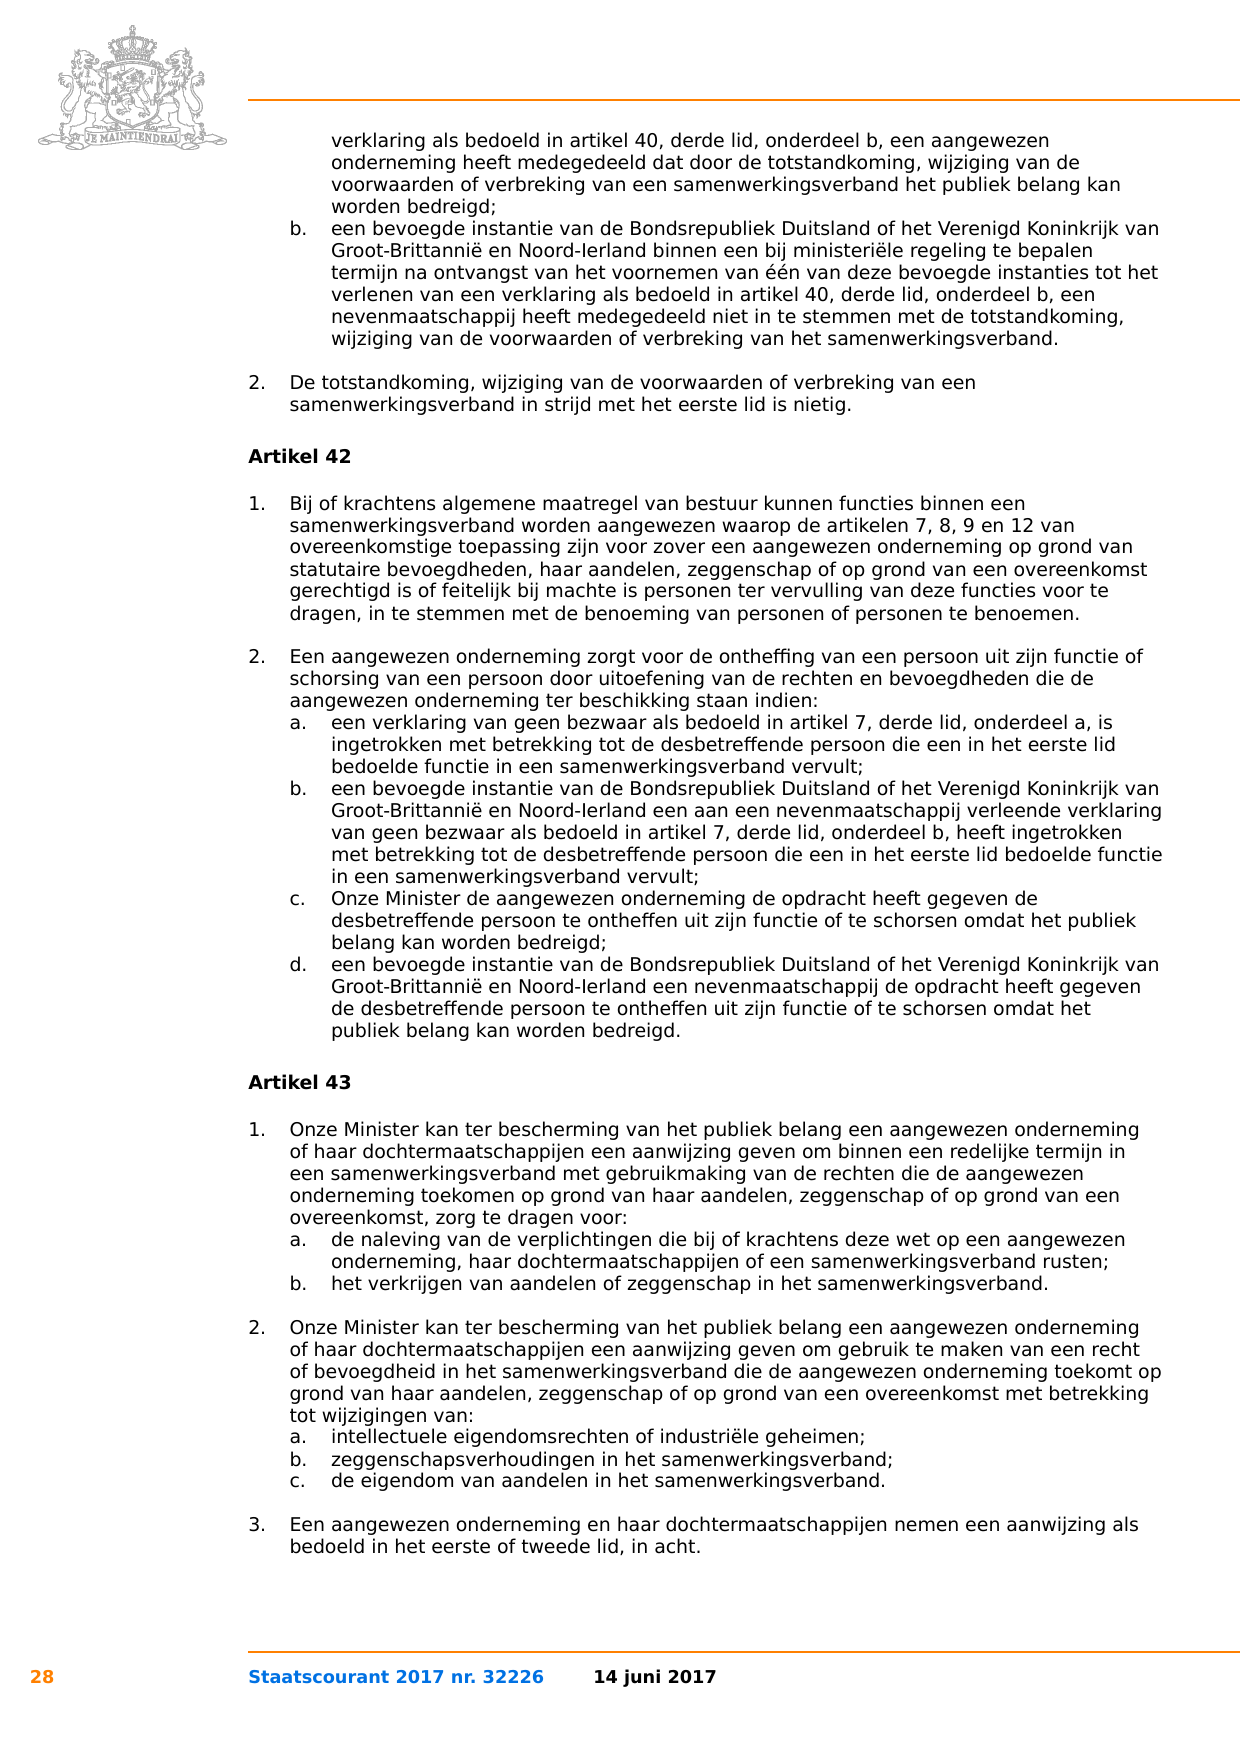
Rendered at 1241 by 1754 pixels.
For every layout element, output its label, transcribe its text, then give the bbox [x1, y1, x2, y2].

text b. zeggenschapsverhoudingen in het samenwerkingsverband; [289, 1448, 1163, 1470]
text 1. Bij of krachtens algemene maatregel van bestuur kunnen functies binnen een samenwerkingsverband worden aangewezen waarop de artikelen 7, 8, 9 en 12 van overeenkomstige toepassing zijn voor zover een aangewezen onderneming op grond van statutaire bevoegdheden, haar aandelen, zeggenschap of op grond van een overeenkomst gerechtigd is of feitelijk bij machte is personen ter vervulling van deze functies voor te dragen, in te stemmen met de benoeming van personen of personen te benoemen. [248, 492, 1163, 624]
text d. een bevoegde instantie van de Bondsrepubliek Duitsland of het Verenigd Koninkrijk van Groot-Brittannië en Noord-Ierland een nevenmaatschappij de opdracht heeft gegeven de desbetreffende persoon te ontheffen uit zijn functie of te schorsen omdat het publiek belang kan worden bedreigd. [289, 954, 1163, 1042]
text 2. De totstandkoming, wijziging van de voorwaarden of verbreking van een samenwerkingsverband in strijd met het eerste lid is nietig. [248, 372, 1163, 416]
subtitle Artikel 42 [248, 446, 1163, 467]
text 2. Onze Minister kan ter bescherming van het publiek belang een aangewezen onderneming of haar dochtermaatschappijen een aanwijzing geven om gebruik te maken van een recht of bevoegdheid in het samenwerkingsverband die de aangewezen onderneming toekomt op grond van haar aandelen, zeggenschap of op grond van een overeenkomst met betrekking tot wijzigingen van: [248, 1317, 1163, 1426]
text 1. Onze Minister kan ter bescherming van het publiek belang een aangewezen onderneming of haar dochtermaatschappijen een aanwijzing geven om binnen een redelijke termijn in een samenwerkingsverband met gebruikmaking van de rechten die de aangewezen onderneming toekomen op grond van haar aandelen, zeggenschap of op grond van een overeenkomst, zorg te dragen voor: [248, 1119, 1163, 1229]
text b. een bevoegde instantie van de Bondsrepubliek Duitsland of het Verenigd Koninkrijk van Groot-Brittannië en Noord-Ierland een aan een nevenmaatschappij verleende verklaring van geen bezwaar als bedoeld in artikel 7, derde lid, onderdeel b, heeft ingetrokken met betrekking tot de desbetreffende persoon die een in het eerste lid bedoelde functie in een samenwerkingsverband vervult; [289, 778, 1163, 888]
text c. Onze Minister de aangewezen onderneming de opdracht heeft gegeven de desbetreffende persoon te ontheffen uit zijn functie of te schorsen omdat het publiek belang kan worden bedreigd; [289, 888, 1163, 954]
text b. een bevoegde instantie van de Bondsrepubliek Duitsland of het Verenigd Koninkrijk van Groot-Brittannië en Noord-Ierland binnen een bij ministeriële regeling te bepalen termijn na ontvangst van het voornemen van één van deze bevoegde instanties tot het verlenen van een verklaring als bedoeld in artikel 40, derde lid, onderdeel b, een nevenmaatschappij heeft medegedeeld niet in te stemmen met de totstandkoming, wijziging van de voorwaarden of verbreking van het samenwerkingsverband. [289, 218, 1163, 350]
text 3. Een aangewezen onderneming en haar dochtermaatschappijen nemen een aanwijzing als bedoeld in het eerste of tweede lid, in acht. [248, 1514, 1163, 1558]
text verklaring als bedoeld in artikel 40, derde lid, onderdeel b, een aangewezen onderneming heeft medegedeeld dat door de totstandkoming, wijziging van de voorwaarden of verbreking van een samenwerkingsverband het publiek belang kan worden bedreigd; [289, 130, 1163, 218]
text a. de naleving van de verplichtingen die bij of krachtens deze wet op een aangewezen onderneming, haar dochtermaatschappijen of een samenwerkingsverband rusten; [289, 1229, 1163, 1273]
picture [38, 25, 227, 150]
text a. intellectuele eigendomsrechten of industriële geheimen; [289, 1426, 1163, 1448]
text a. een verklaring van geen bezwaar als bedoeld in artikel 7, derde lid, onderdeel a, is ingetrokken met betrekking tot de desbetreffende persoon die een in het eerste lid bedoelde functie in een samenwerkingsverband vervult; [289, 712, 1163, 778]
subtitle Artikel 43 [248, 1072, 1163, 1094]
text b. het verkrijgen van aandelen of zeggenschap in het samenwerkingsverband. [289, 1273, 1163, 1295]
text c. de eigendom van aandelen in het samenwerkingsverband. [289, 1470, 1163, 1492]
text 2. Een aangewezen onderneming zorgt voor de ontheffing van een persoon uit zijn functie of schorsing van een persoon door uitoefening van de rechten en bevoegdheden die de aangewezen onderneming ter beschikking staan indien: [248, 646, 1163, 712]
